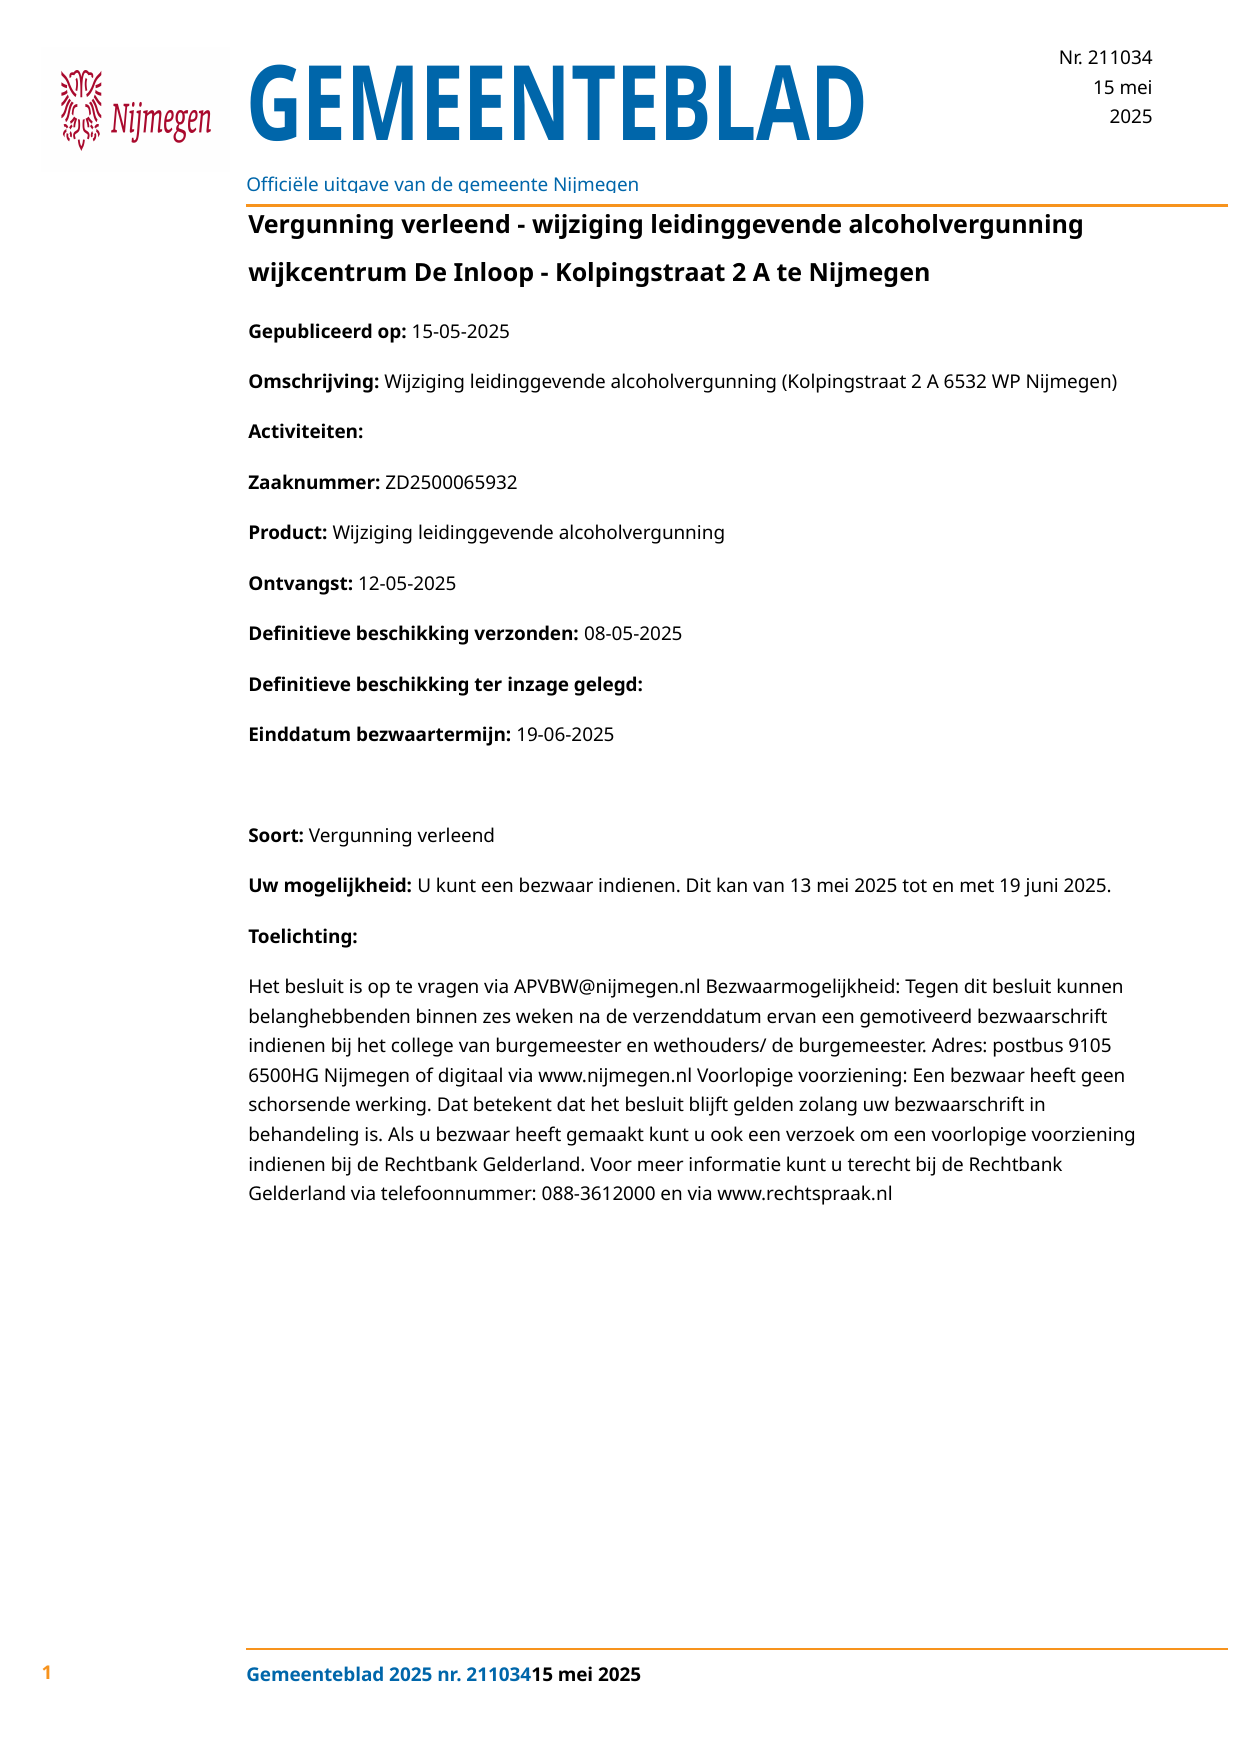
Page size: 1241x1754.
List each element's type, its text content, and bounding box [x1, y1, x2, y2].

picture [41, 47, 231, 172]
text Soort: Vergunning verleend [248, 822, 1152, 848]
text Ontvangst: 12-05-2025 [248, 570, 1152, 596]
text Omschrijving: Wijziging leidinggevende alcoholvergunning (Kolpingstraat 2 A 6532 WP Nijmegen) [248, 368, 1152, 394]
text Activiteiten: [248, 419, 1152, 444]
text Einddatum bezwaartermijn: 19-06-2025 [248, 721, 1152, 747]
text Het besluit is op te vragen via APVBW@nijmegen.nl Bezwaarmogelijkheid: Tegen dit besluit kunnen belanghebbenden binnen zes weken na de verzenddatum ervan een gemotiveerd bezwaarschrift indienen bij het college van burgemeester en wethouders/ de burgemeester. Adres: postbus 9105 6500HG Nijmegen of digitaal via www.nijmegen.nl Voorlopige voorziening: Een bezwaar heeft geen schorsende werking. Dat betekent dat het besluit blijft gelden zolang uw bezwaarschrift in behandeling is. Als u bezwaar heeft gemaakt kunt u ook een verzoek om een voorlopige voorziening indienen bij de Rechtbank Gelderland. Voor meer informatie kunt u terecht bij de Rechtbank Gelderland via telefoonnummer: 088-3612000 en via www.rechtspraak.nl [248, 973, 1152, 1206]
text Product: Wijziging leidinggevende alcoholvergunning [248, 519, 1152, 545]
text Toelichting: [248, 923, 1152, 949]
text Definitieve beschikking verzonden: 08-05-2025 [248, 620, 1152, 646]
text Zaaknummer: ZD2500065932 [248, 469, 1152, 495]
text Definitieve beschikking ter inzage gelegd: [248, 671, 1152, 697]
text Uw mogelijkheid: U kunt een bezwaar indienen. Dit kan van 13 mei 2025 tot en met 19 juni 2025. [248, 872, 1152, 898]
text Vergunning verleend - wijziging leidinggevende alcoholvergunning wijkcentrum De Inloop - Kolpingstraat 2 A te Nijmegen [248, 207, 1152, 288]
text Gepubliceerd op: 15-05-2025 [248, 318, 1152, 344]
